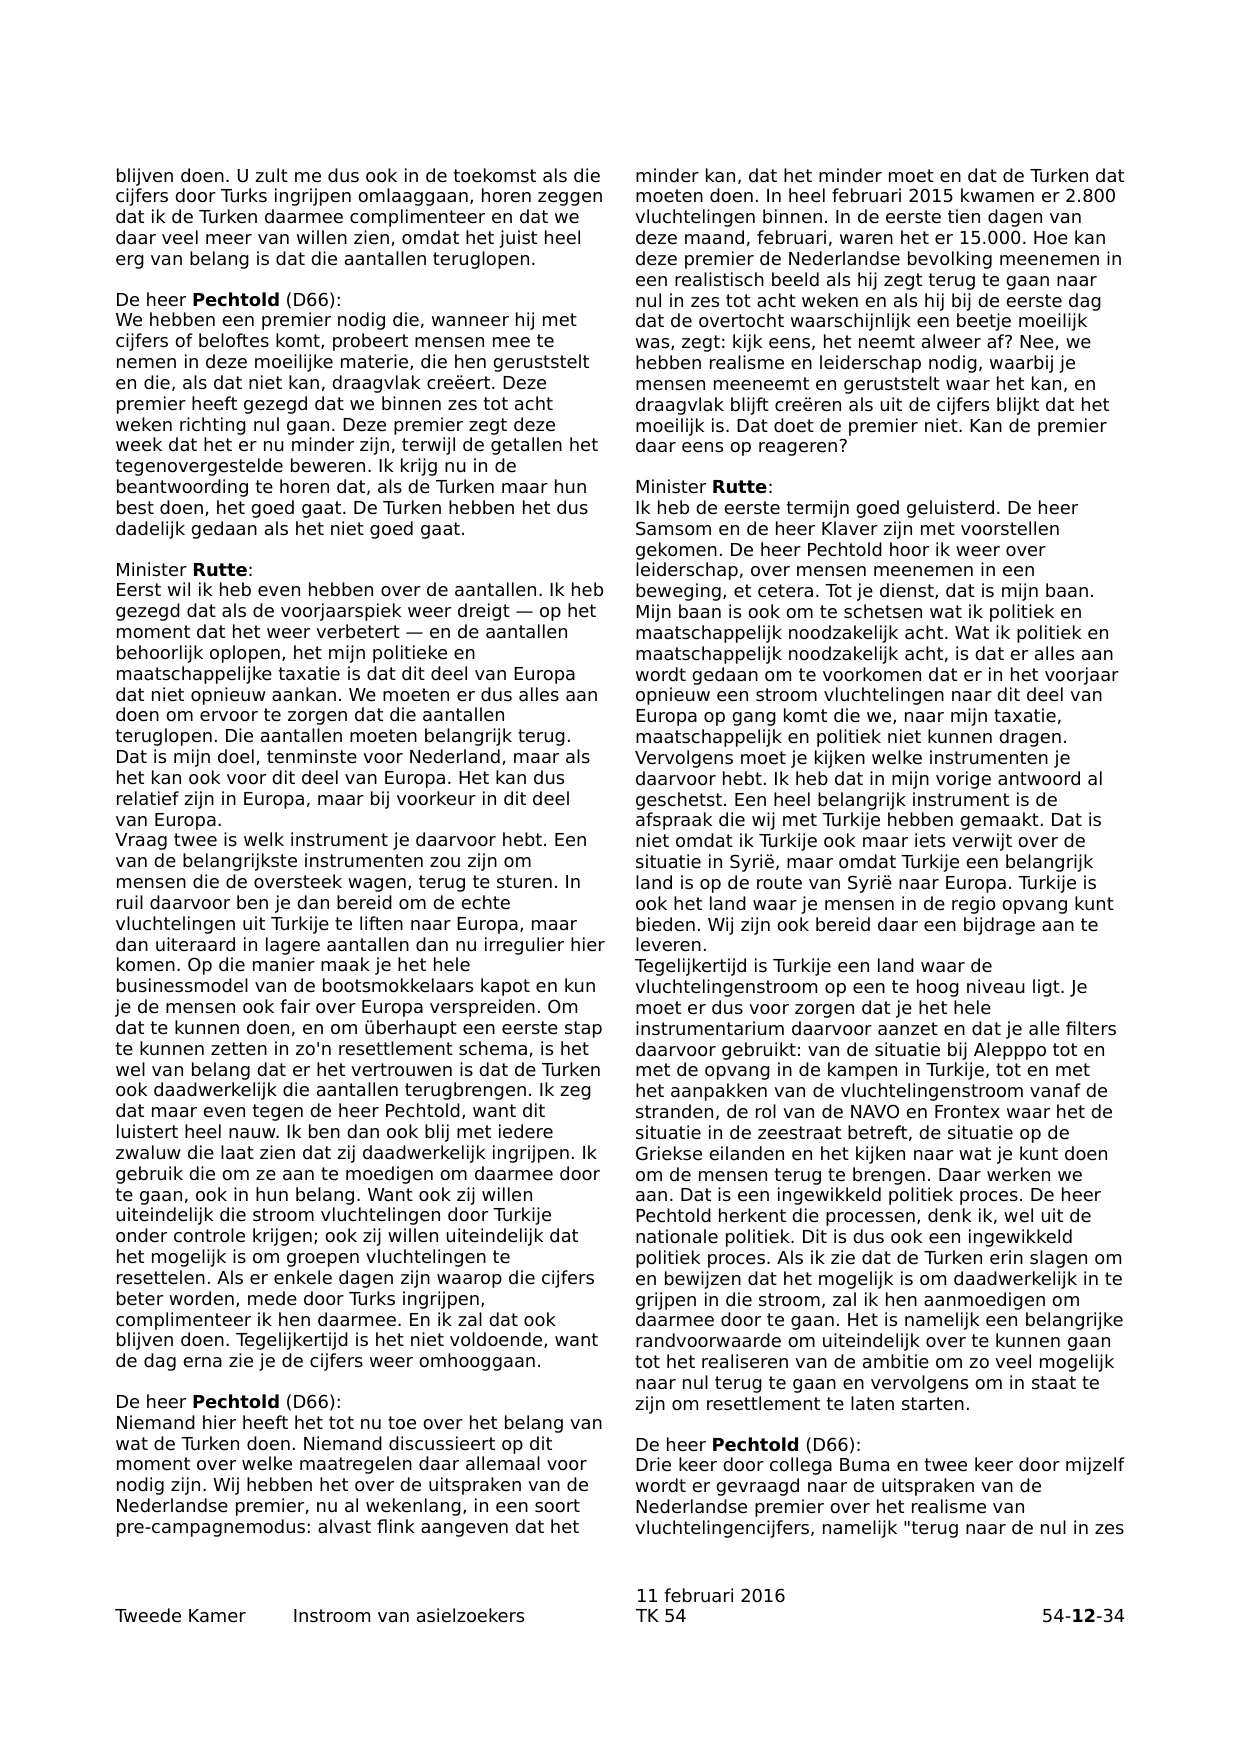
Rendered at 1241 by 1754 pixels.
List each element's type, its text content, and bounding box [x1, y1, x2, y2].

text Niemand hier heeft het tot nu toe over het belang van wat de Turken doen. Niemand discussieert op dit moment over welke maatregelen daar allemaal voor nodig zijn. Wij hebben het over de uitspraken van de Nederlandse premier, nu al wekenlang, in een soort pre-campagnemodus: alvast flink aangeven dat het [115, 1412, 605, 1537]
text blijven doen. U zult me dus ook in de toekomst als die cijfers door Turks ingrijpen omlaaggaan, horen zeggen dat ik de Turken daarmee complimenteer en dat we daar veel meer van willen zien, omdat het juist heel erg van belang is dat die aantallen teruglopen. [115, 165, 605, 269]
text Tegelijkertijd is Turkije een land waar de vluchtelingenstroom op een te hoog niveau ligt. Je moet er dus voor zorgen dat je het hele instrumentarium daarvoor aanzet en dat je alle filters daarvoor gebruikt: van de situatie bij Alepppo tot en met de opvang in de kampen in Turkije, tot en met het aanpakken van de vluchtelingenstroom vanaf de stranden, de rol van de NAVO en Frontex waar het de situatie in de zeestraat betreft, de situatie op de Griekse eilanden en het kijken naar wat je kunt doen om de mensen terug te brengen. Daar werken we aan. Dat is een ingewikkeld politiek proces. De heer Pechtold herkent die processen, denk ik, wel uit de nationale politiek. Dit is dus ook een ingewikkeld politiek proces. Als ik zie dat de Turken erin slagen om en bewijzen dat het mogelijk is om daadwerkelijk in te grijpen in die stroom, zal ik hen aanmoedigen om daarmee door te gaan. Het is namelijk een belangrijke randvoorwaarde om uiteindelijk over te kunnen gaan tot het realiseren van de ambitie om zo veel mogelijk naar nul terug te gaan en vervolgens om in staat te zijn om resettlement te laten starten. [635, 956, 1125, 1414]
text De heer Pechtold (D66): [115, 1392, 605, 1412]
text De heer Pechtold (D66): [115, 289, 605, 310]
text Eerst wil ik heb even hebben over de aantallen. Ik heb gezegd dat als de voorjaarspiek weer dreigt — op het moment dat het weer verbetert — en de aantallen behoorlijk oplopen, het mijn politieke en maatschappelijke taxatie is dat dit deel van Europa dat niet opnieuw aankan. We moeten er dus alles aan doen om ervoor te zorgen dat die aantallen teruglopen. Die aantallen moeten belangrijk terug. Dat is mijn doel, tenminste voor Nederland, maar als het kan ook voor dit deel van Europa. Het kan dus relatief zijn in Europa, maar bij voorkeur in dit deel van Europa. [115, 580, 605, 830]
text Minister Rutte: [635, 477, 1125, 498]
text Minister Rutte: [115, 559, 605, 580]
text De heer Pechtold (D66): [635, 1434, 1125, 1455]
text We hebben een premier nodig die, wanneer hij met cijfers of beloftes komt, probeert mensen mee te nemen in deze moeilijke materie, die hen geruststelt en die, als dat niet kan, draagvlak creëert. Deze premier heeft gezegd dat we binnen zes tot acht weken richting nul gaan. Deze premier zegt deze week dat het er nu minder zijn, terwijl de getallen het tegenovergestelde beweren. Ik krijg nu in de beantwoording te horen dat, als de Turken maar hun best doen, het goed gaat. De Turken hebben het dus dadelijk gedaan als het niet goed gaat. [115, 310, 605, 539]
text Drie keer door collega Buma en twee keer door mijzelf wordt er gevraagd naar de uitspraken van de Nederlandse premier over het realisme van vluchtelingencijfers, namelijk "terug naar de nul in zes [635, 1455, 1125, 1538]
text Ik heb de eerste termijn goed geluisterd. De heer Samsom en de heer Klaver zijn met voorstellen gekomen. De heer Pechtold hoor ik weer over leiderschap, over mensen meenemen in een beweging, et cetera. Tot je dienst, dat is mijn baan. Mijn baan is ook om te schetsen wat ik politiek en maatschappelijk noodzakelijk acht. Wat ik politiek en maatschappelijk noodzakelijk acht, is dat er alles aan wordt gedaan om te voorkomen dat er in het voorjaar opnieuw een stroom vluchtelingen naar dit deel van Europa op gang komt die we, naar mijn taxatie, maatschappelijk en politiek niet kunnen dragen. Vervolgens moet je kijken welke instrumenten je daarvoor hebt. Ik heb dat in mijn vorige antwoord al geschetst. Een heel belangrijk instrument is de afspraak die wij met Turkije hebben gemaakt. Dat is niet omdat ik Turkije ook maar iets verwijt over de situatie in Syrië, maar omdat Turkije een belangrijk land is op de route van Syrië naar Europa. Turkije is ook het land waar je mensen in de regio opvang kunt bieden. Wij zijn ook bereid daar een bijdrage aan te leveren. [635, 498, 1125, 956]
text minder kan, dat het minder moet en dat de Turken dat moeten doen. In heel februari 2015 kwamen er 2.800 vluchtelingen binnen. In de eerste tien dagen van deze maand, februari, waren het er 15.000. Hoe kan deze premier de Nederlandse bevolking meenemen in een realistisch beeld als hij zegt terug te gaan naar nul in zes tot acht weken en als hij bij de eerste dag dat de overtocht waarschijnlijk een beetje moeilijk was, zegt: kijk eens, het neemt alweer af? Nee, we hebben realisme en leiderschap nodig, waarbij je mensen meeneemt en geruststelt waar het kan, en draagvlak blijft creëren als uit de cijfers blijkt dat het moeilijk is. Dat doet de premier niet. Kan de premier daar eens op reageren? [635, 165, 1125, 457]
text Vraag twee is welk instrument je daarvoor hebt. Een van de belangrijkste instrumenten zou zijn om mensen die de oversteek wagen, terug te sturen. In ruil daarvoor ben je dan bereid om de echte vluchtelingen uit Turkije te liften naar Europa, maar dan uiteraard in lagere aantallen dan nu irregulier hier komen. Op die manier maak je het hele businessmodel van de bootsmokkelaars kapot en kun je de mensen ook fair over Europa verspreiden. Om dat te kunnen doen, en om überhaupt een eerste stap te kunnen zetten in zo'n resettlement schema, is het wel van belang dat er het vertrouwen is dat de Turken ook daadwerkelijk die aantallen terugbrengen. Ik zeg dat maar even tegen de heer Pechtold, want dit luistert heel nauw. Ik ben dan ook blij met iedere zwaluw die laat zien dat zij daadwerkelijk ingrijpen. Ik gebruik die om ze aan te moedigen om daarmee door te gaan, ook in hun belang. Want ook zij willen uiteindelijk die stroom vluchtelingen door Turkije onder controle krijgen; ook zij willen uiteindelijk dat het mogelijk is om groepen vluchtelingen te resettelen. Als er enkele dagen zijn waarop die cijfers beter worden, mede door Turks ingrijpen, complimenteer ik hen daarmee. En ik zal dat ook blijven doen. Tegelijkertijd is het niet voldoende, want de dag erna zie je de cijfers weer omhooggaan. [115, 830, 605, 1372]
